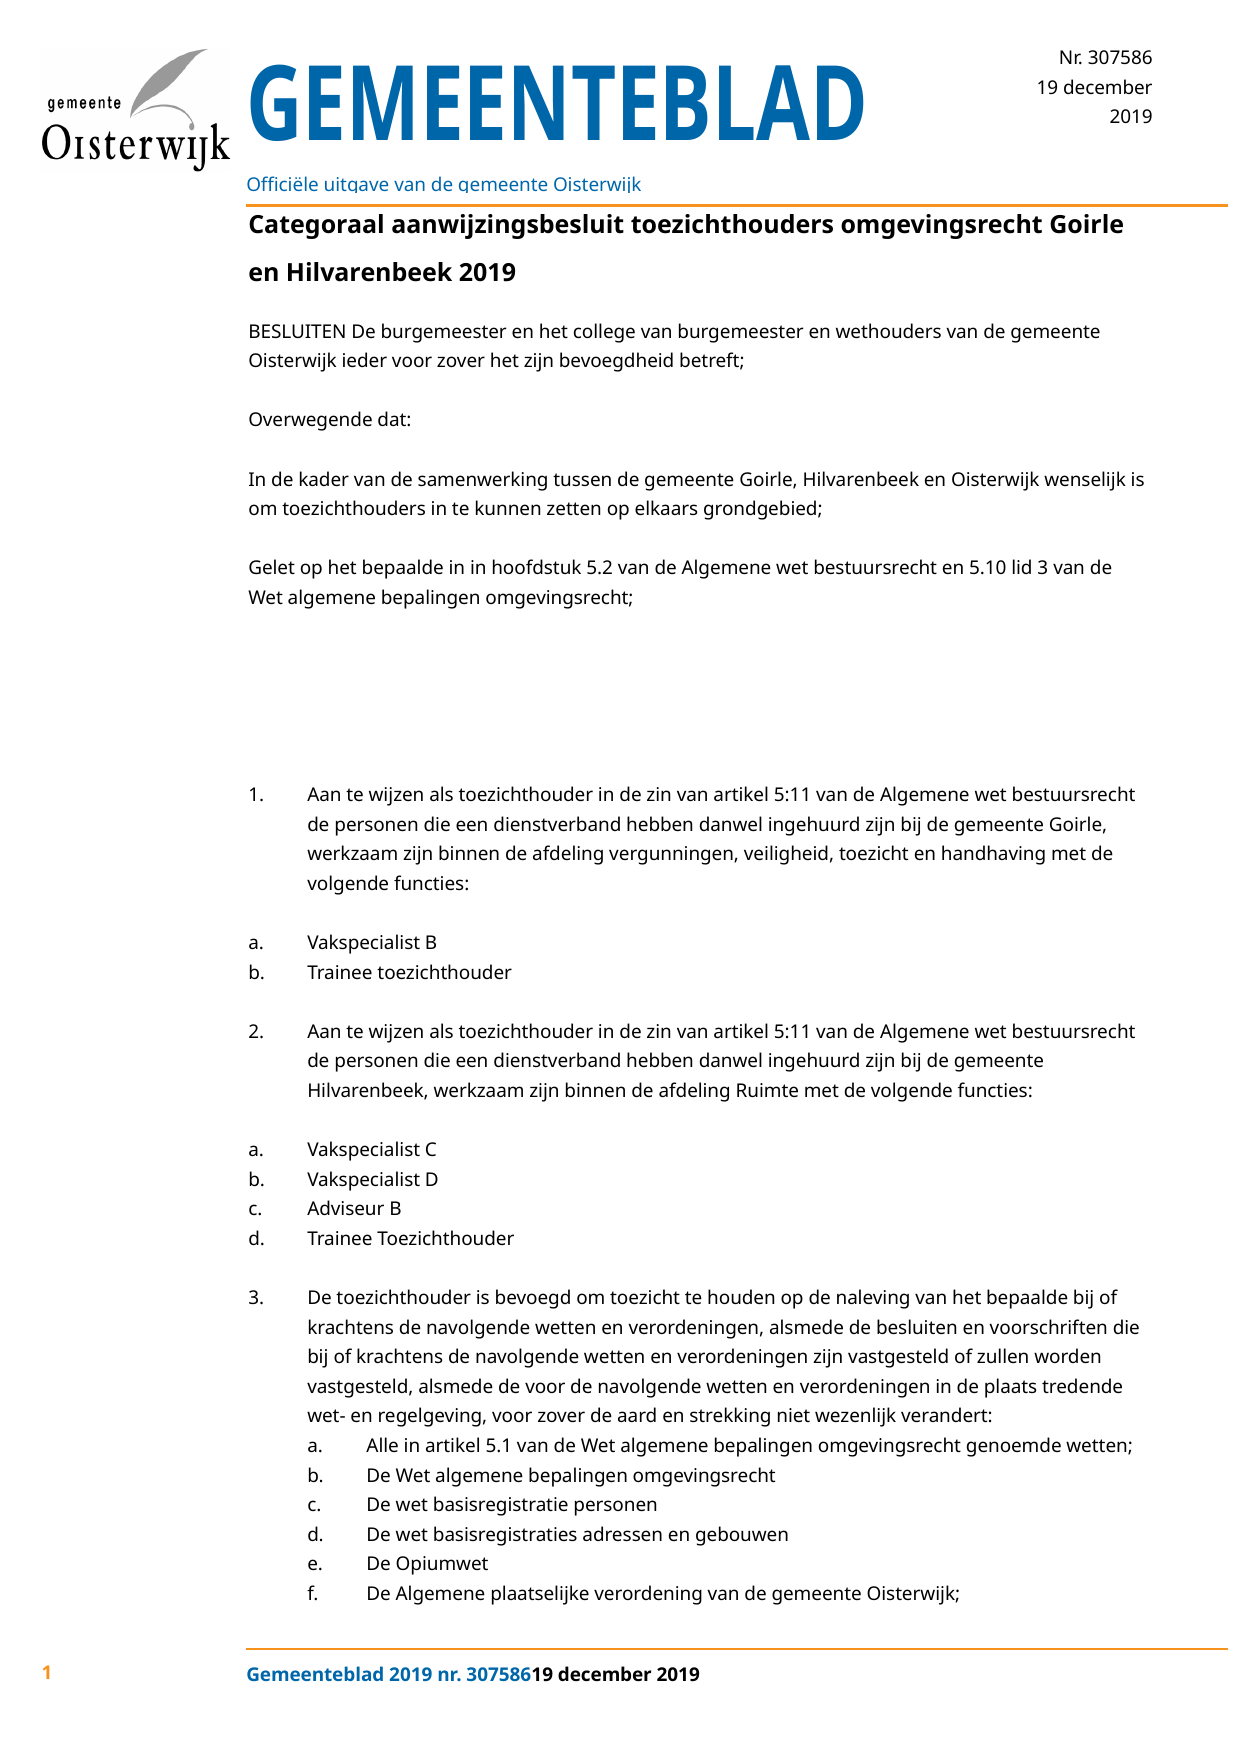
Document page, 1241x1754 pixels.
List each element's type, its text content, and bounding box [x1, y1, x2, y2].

list Aan te wijzen als toezichthouder in de zin van artikel 5:11 van de Algemene wet bestuursrecht de personen die een dienstverband hebben danwel ingehuurd zijn bij de gemeente Goirle, werkzaam zijn binnen de afdeling vergunningen, veiligheid, toezicht en handhaving met de volgende functies: [248, 781, 1152, 896]
list De Algemene plaatselijke verordening van de gemeente Oisterwijk; [307, 1580, 1152, 1606]
list Adviseur B [248, 1196, 1152, 1221]
list Vakspecialist D [248, 1166, 1152, 1192]
list Vakspecialist C [248, 1136, 1152, 1162]
text In de kader van de samenwerking tussen de gemeente Goirle, Hilvarenbeek en Oisterwijk wenselijk is om toezichthouders in te kunnen zetten op elkaars grondgebied; [248, 466, 1152, 521]
list Aan te wijzen als toezichthouder in de zin van artikel 5:11 van de Algemene wet bestuursrecht de personen die een dienstverband hebben danwel ingehuurd zijn bij de gemeente Hilvarenbeek, werkzaam zijn binnen de afdeling Ruimte met de volgende functies: [248, 1018, 1152, 1103]
text BESLUITEN De burgemeester en het college van burgemeester en wethouders van de gemeente Oisterwijk ieder voor zover het zijn bevoegdheid betreft; [248, 318, 1152, 373]
list De Opiumwet [307, 1551, 1152, 1576]
list Trainee Toezichthouder [248, 1225, 1152, 1251]
list De wet basisregistratie personen [307, 1491, 1152, 1517]
list De toezichthouder is bevoegd om toezicht te houden op de naleving van het bepaalde bij of krachtens de navolgende wetten en verordeningen, alsmede de besluiten en voorschriften die bij of krachtens de navolgende wetten en verordeningen zijn vastgesteld of zullen worden vastgesteld, alsmede de voor de navolgende wetten en verordeningen in de plaats tredende wet- en regelgeving, voor zover de aard en strekking niet wezenlijk verandert: [248, 1284, 1152, 1428]
text Categoraal aanwijzingsbesluit toezichthouders omgevingsrecht Goirle en Hilvarenbeek 2019 [248, 207, 1152, 288]
picture [41, 47, 231, 172]
list Alle in artikel 5.1 van de Wet algemene bepalingen omgevingsrecht genoemde wetten; [307, 1432, 1152, 1458]
list Vakspecialist B [248, 929, 1152, 955]
list De Wet algemene bepalingen omgevingsrecht [307, 1462, 1152, 1487]
text Overwegende dat: [248, 407, 1152, 432]
text Gelet op het bepaalde in in hoofdstuk 5.2 van de Algemene wet bestuursrecht en 5.10 lid 3 van de Wet algemene bepalingen omgevingsrecht; [248, 554, 1152, 610]
list De wet basisregistraties adressen en gebouwen [307, 1521, 1152, 1547]
list Trainee toezichthouder [248, 959, 1152, 984]
